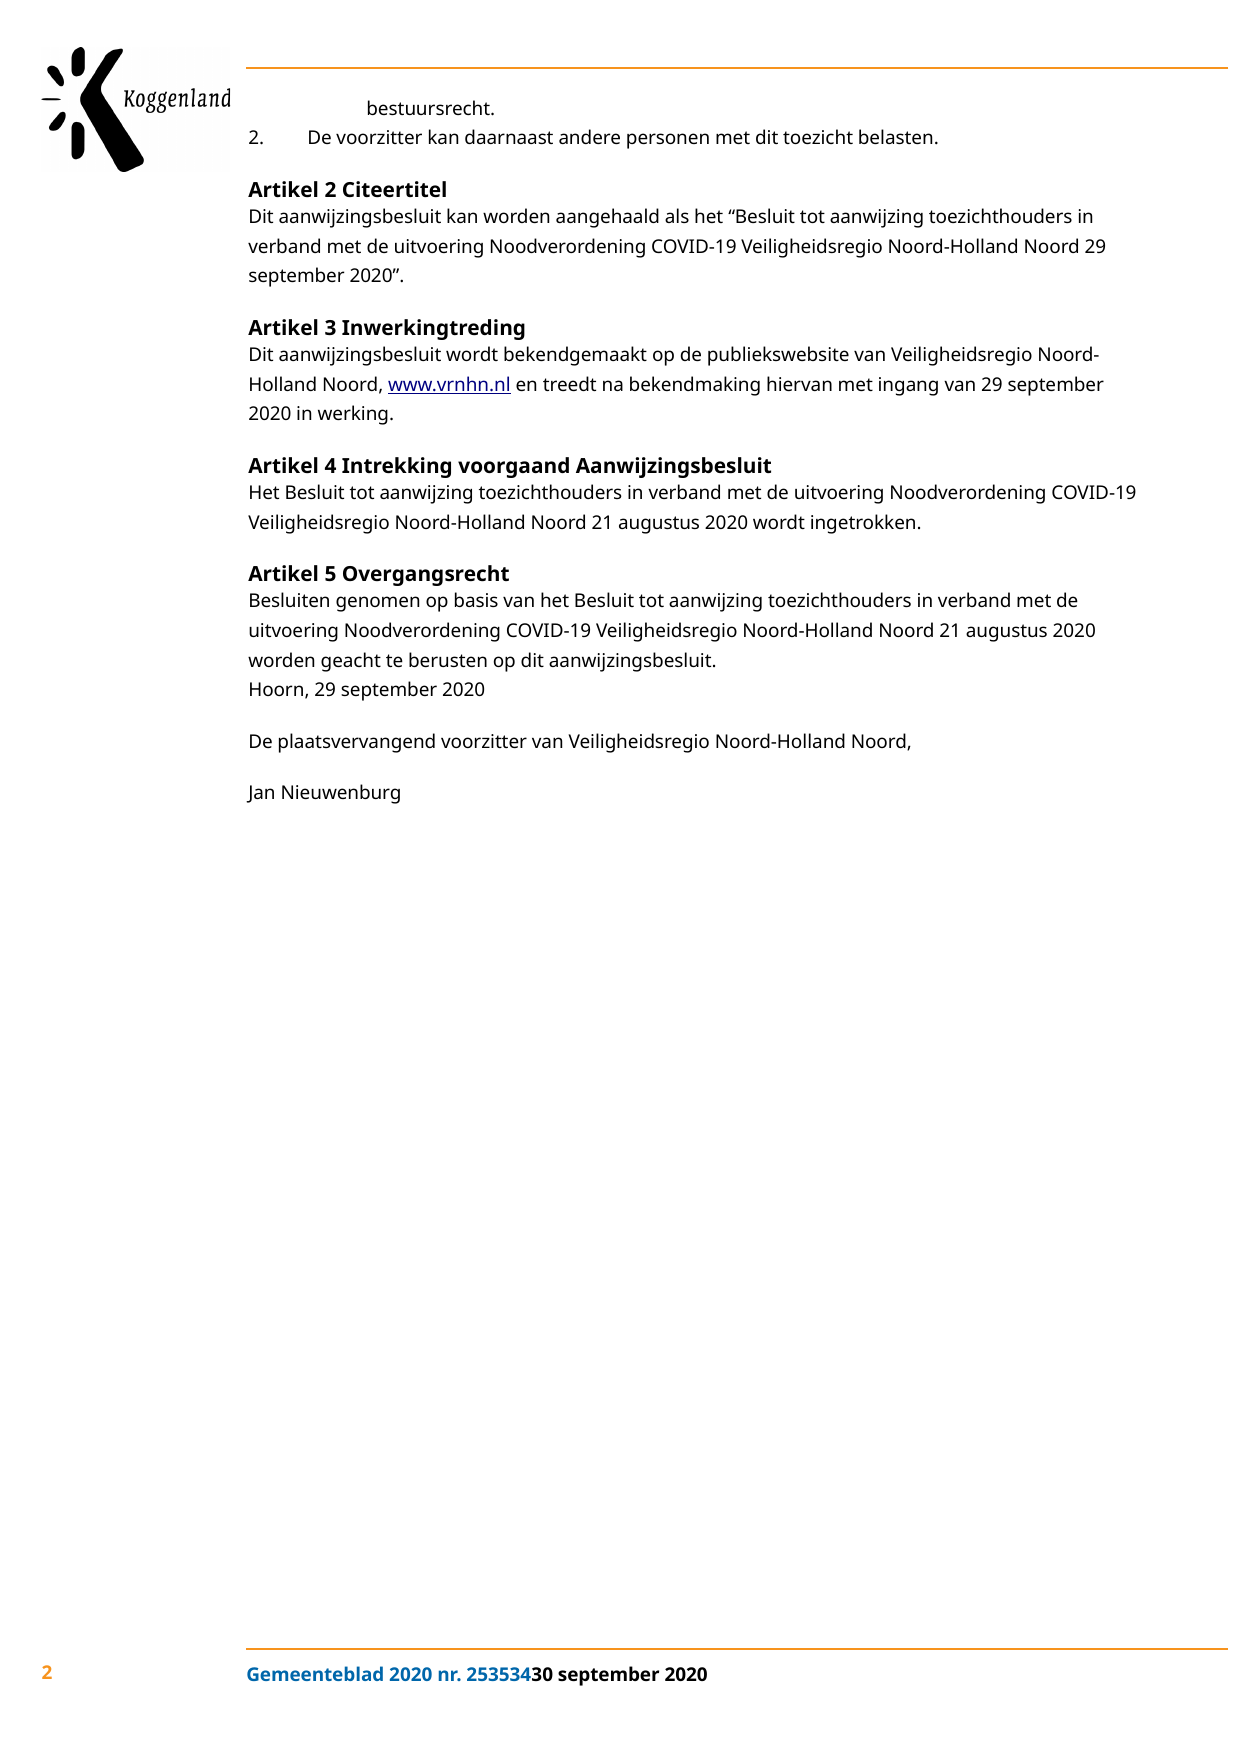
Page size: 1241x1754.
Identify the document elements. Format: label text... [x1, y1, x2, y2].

text Het Besluit tot aanwijzing toezichthouders in verband met de uitvoering Noodverordening COVID-19 Veiligheidsregio Noord-Holland Noord 21 augustus 2020 wordt ingetrokken. [248, 479, 1152, 534]
list bestuursrecht. [307, 95, 1152, 121]
text Artikel 3 Inwerkingtreding [248, 313, 1152, 341]
text Dit aanwijzingsbesluit kan worden aangehaald als het “Besluit tot aanwijzing toezichthouders in verband met de uitvoering Noodverordening COVID-19 Veiligheidsregio Noord-Holland Noord 29 september 2020”. [248, 203, 1152, 288]
text Hoorn, 29 september 2020 [248, 676, 1152, 702]
text Artikel 2 Citeertitel [248, 175, 1152, 203]
picture [41, 47, 231, 172]
text Artikel 4 Intrekking voorgaand Aanwijzingsbesluit [248, 451, 1152, 479]
text De plaatsvervangend voorzitter van Veiligheidsregio Noord-Holland Noord, [248, 728, 1152, 754]
text Dit aanwijzingsbesluit wordt bekendgemaakt op de publiekswebsite van Veiligheidsregio Noord-Holland Noord, www.vrnhn.nl en treedt na bekendmaking hiervan met ingang van 29 september 2020 in werking. [248, 341, 1152, 426]
list De voorzitter kan daarnaast andere personen met dit toezicht belasten. [248, 124, 1152, 150]
text Besluiten genomen op basis van het Besluit tot aanwijzing toezichthouders in verband met de uitvoering Noodverordening COVID-19 Veiligheidsregio Noord-Holland Noord 21 augustus 2020 worden geacht te berusten op dit aanwijzingsbesluit. [248, 588, 1152, 673]
text Artikel 5 Overgangsrecht [248, 559, 1152, 588]
text Jan Nieuwenburg [248, 779, 1152, 805]
